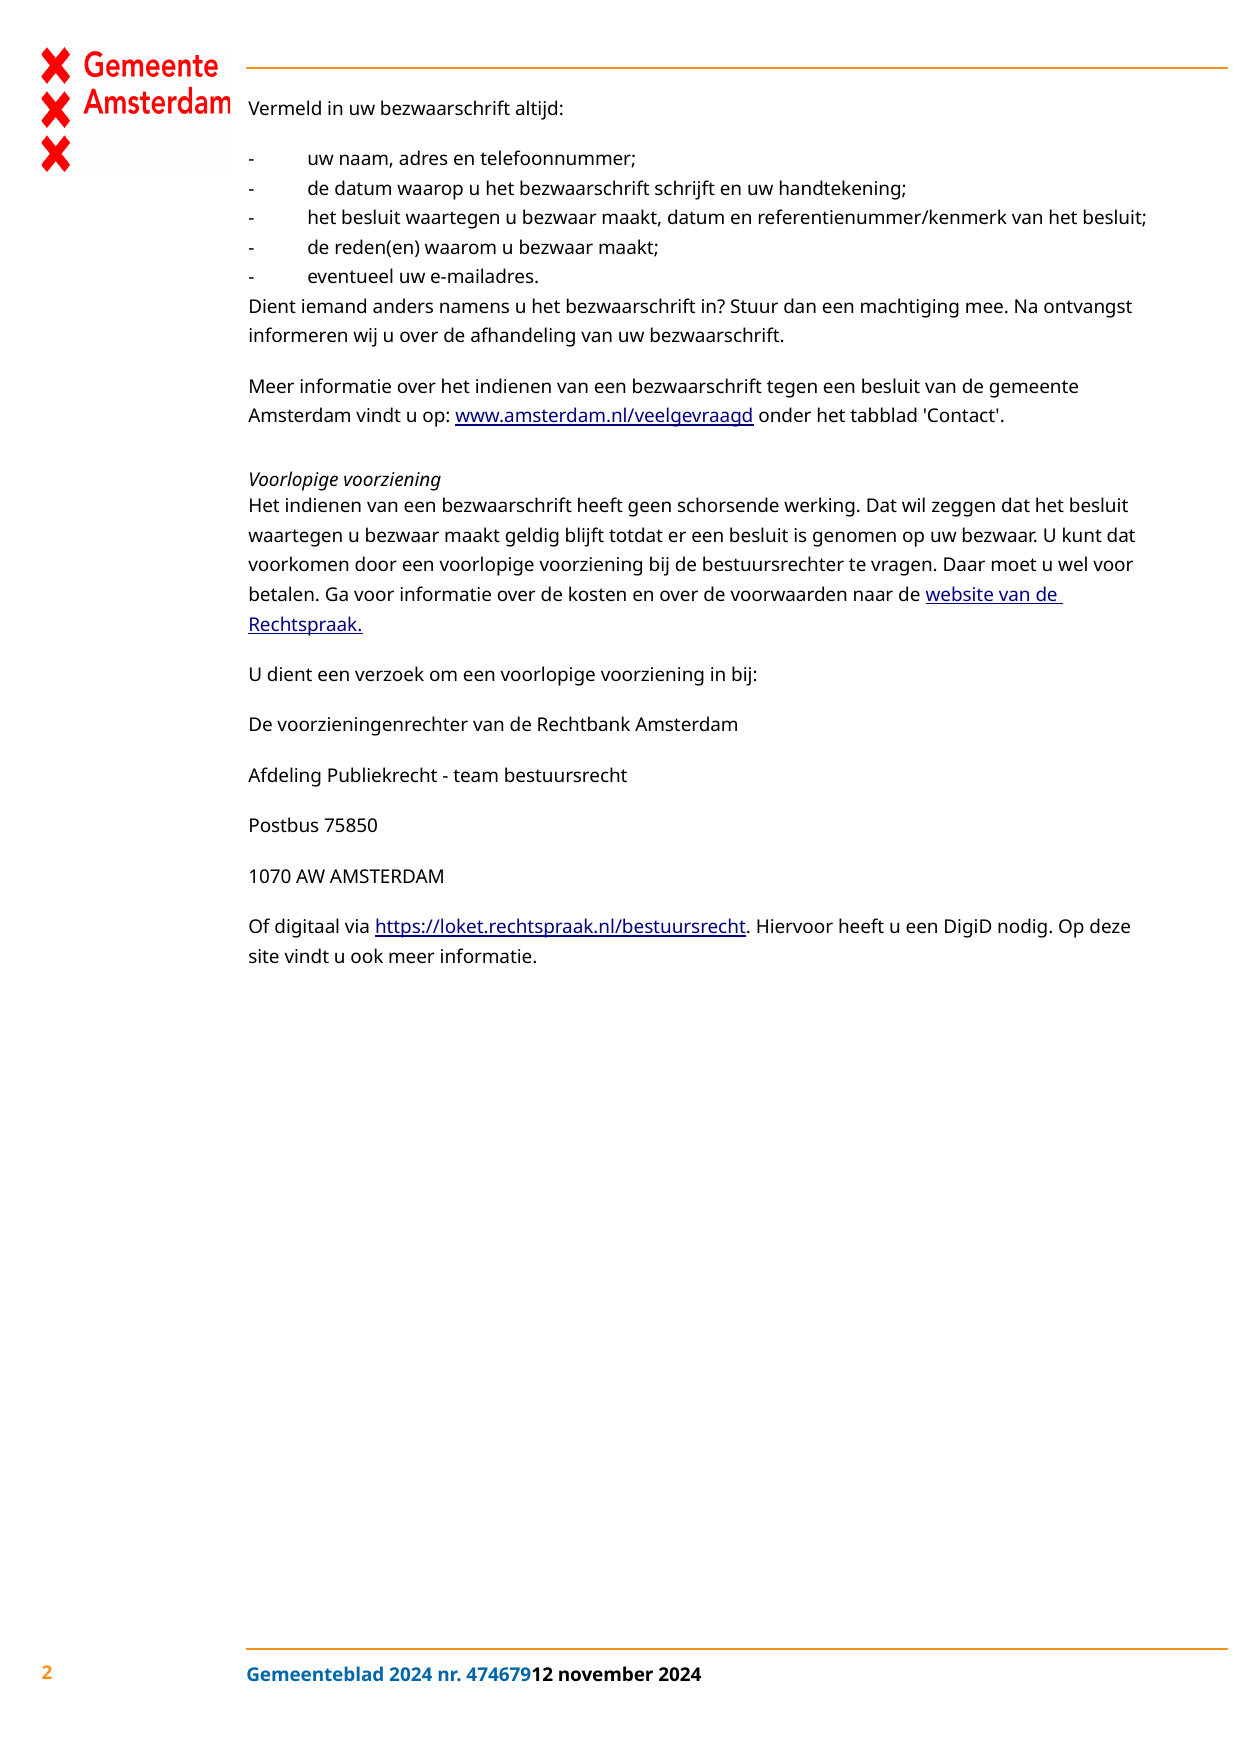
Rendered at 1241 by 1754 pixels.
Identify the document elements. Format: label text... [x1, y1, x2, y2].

text Postbus 75850 [248, 812, 1152, 838]
text De voorzieningenrechter van de Rechtbank Amsterdam [248, 712, 1152, 737]
text Meer informatie over het indienen van een bezwaarschrift tegen een besluit van de gemeente Amsterdam vindt u op: www.amsterdam.nl/veelgevraagd onder het tabblad 'Contact'. [248, 373, 1152, 428]
list het besluit waartegen u bezwaar maakt, datum en referentienummer/kenmerk van het besluit; [248, 204, 1152, 230]
text Dient iemand anders namens u het bezwaarschrift in? Stuur dan een machtiging mee. Na ontvangst informeren wij u over de afhandeling van uw bezwaarschrift. [248, 293, 1152, 348]
text Of digitaal via https://loket.rechtspraak.nl/bestuursrecht. Hiervoor heeft u een DigiD nodig. Op deze site vindt u ook meer informatie. [248, 913, 1152, 968]
picture [41, 47, 231, 172]
text Voorlopige voorziening [248, 467, 1152, 492]
list eventueel uw e-mailadres. [248, 263, 1152, 289]
list de datum waarop u het bezwaarschrift schrijft en uw handtekening; [248, 175, 1152, 201]
text Vermeld in uw bezwaarschrift altijd: [248, 95, 1152, 121]
text 1070 AW AMSTERDAM [248, 863, 1152, 888]
list de reden(en) waarom u bezwaar maakt; [248, 234, 1152, 260]
text Afdeling Publiekrecht - team bestuursrecht [248, 762, 1152, 788]
text U dient een verzoek om een voorlopige voorziening in bij: [248, 661, 1152, 687]
text Het indienen van een bezwaarschrift heeft geen schorsende werking. Dat wil zeggen dat het besluit waartegen u bezwaar maakt geldig blijft totdat er een besluit is genomen op uw bezwaar. U kunt dat voorkomen door een voorlopige voorziening bij de bestuursrechter te vragen. Daar moet u wel voor betalen. Ga voor informatie over de kosten en over de voorwaarden naar de website van de Rechtspraak. [248, 492, 1152, 636]
list uw naam, adres en telefoonnummer; [248, 145, 1152, 171]
